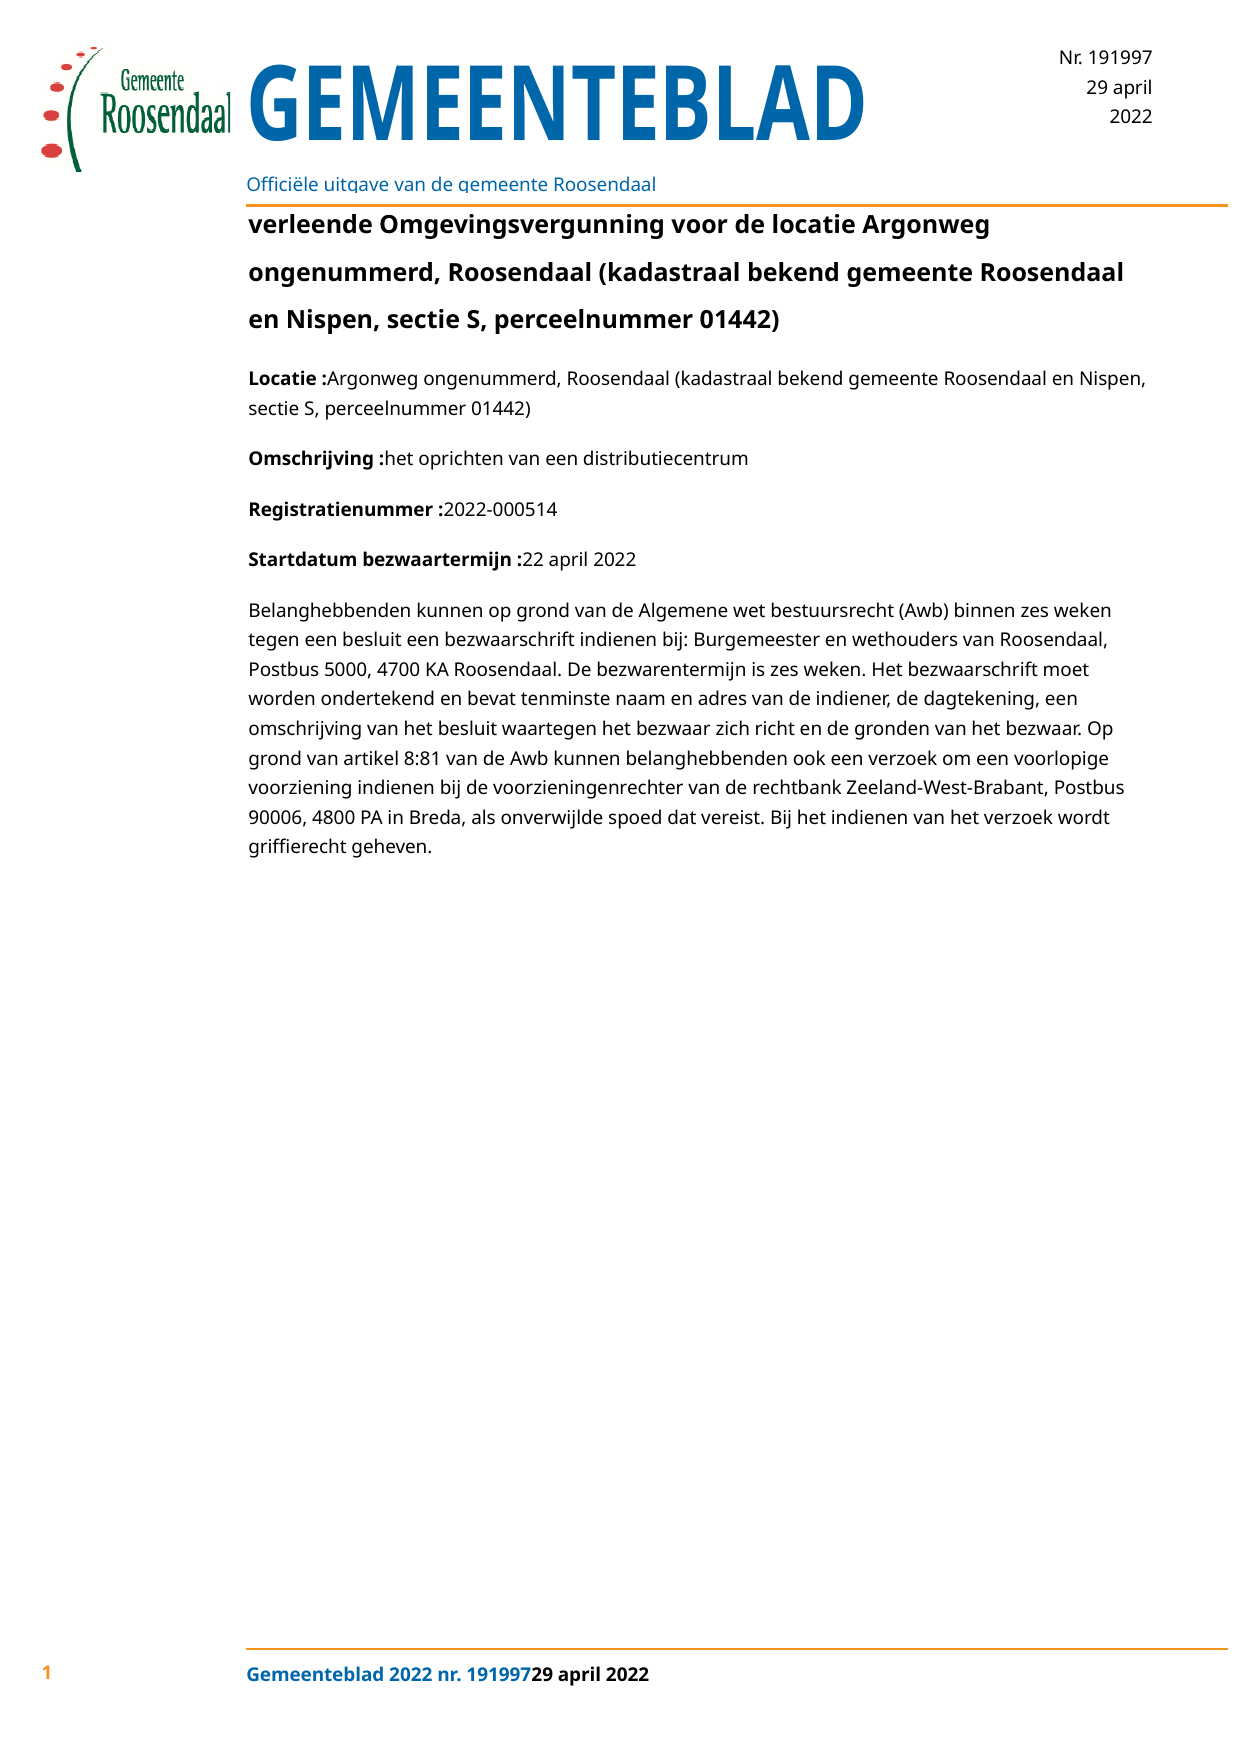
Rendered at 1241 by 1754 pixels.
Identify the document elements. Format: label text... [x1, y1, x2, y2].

text Locatie :Argonweg ongenummerd, Roosendaal (kadastraal bekend gemeente Roosendaal en Nispen, sectie S, perceelnummer 01442) [248, 366, 1152, 421]
text Registratienummer :2022-000514 [248, 496, 1152, 522]
text Belanghebbenden kunnen op grond van de Algemene wet bestuursrecht (Awb) binnen zes weken tegen een besluit een bezwaarschrift indienen bij: Burgemeester en wethouders van Roosendaal, Postbus 5000, 4700 KA Roosendaal. De bezwarentermijn is zes weken. Het bezwaarschrift moet worden ondertekend en bevat tenminste naam en adres van de indiener, de dagtekening, een omschrijving van het besluit waartegen het bezwaar zich richt en de gronden van het bezwaar. Op grond van artikel 8:81 van de Awb kunnen belanghebbenden ook een verzoek om een voorlopige voorziening indienen bij de voorzieningenrechter van de rechtbank Zeeland-West-Brabant, Postbus 90006, 4800 PA in Breda, als onverwijlde spoed dat vereist. Bij het indienen van het verzoek wordt griffierecht geheven. [248, 597, 1152, 859]
picture [41, 47, 231, 172]
text Startdatum bezwaartermijn :22 april 2022 [248, 546, 1152, 572]
text Omschrijving :het oprichten van een distributiecentrum [248, 446, 1152, 471]
text verleende Omgevingsvergunning voor de locatie Argonweg ongenummerd, Roosendaal (kadastraal bekend gemeente Roosendaal en Nispen, sectie S, perceelnummer 01442) [248, 207, 1152, 336]
